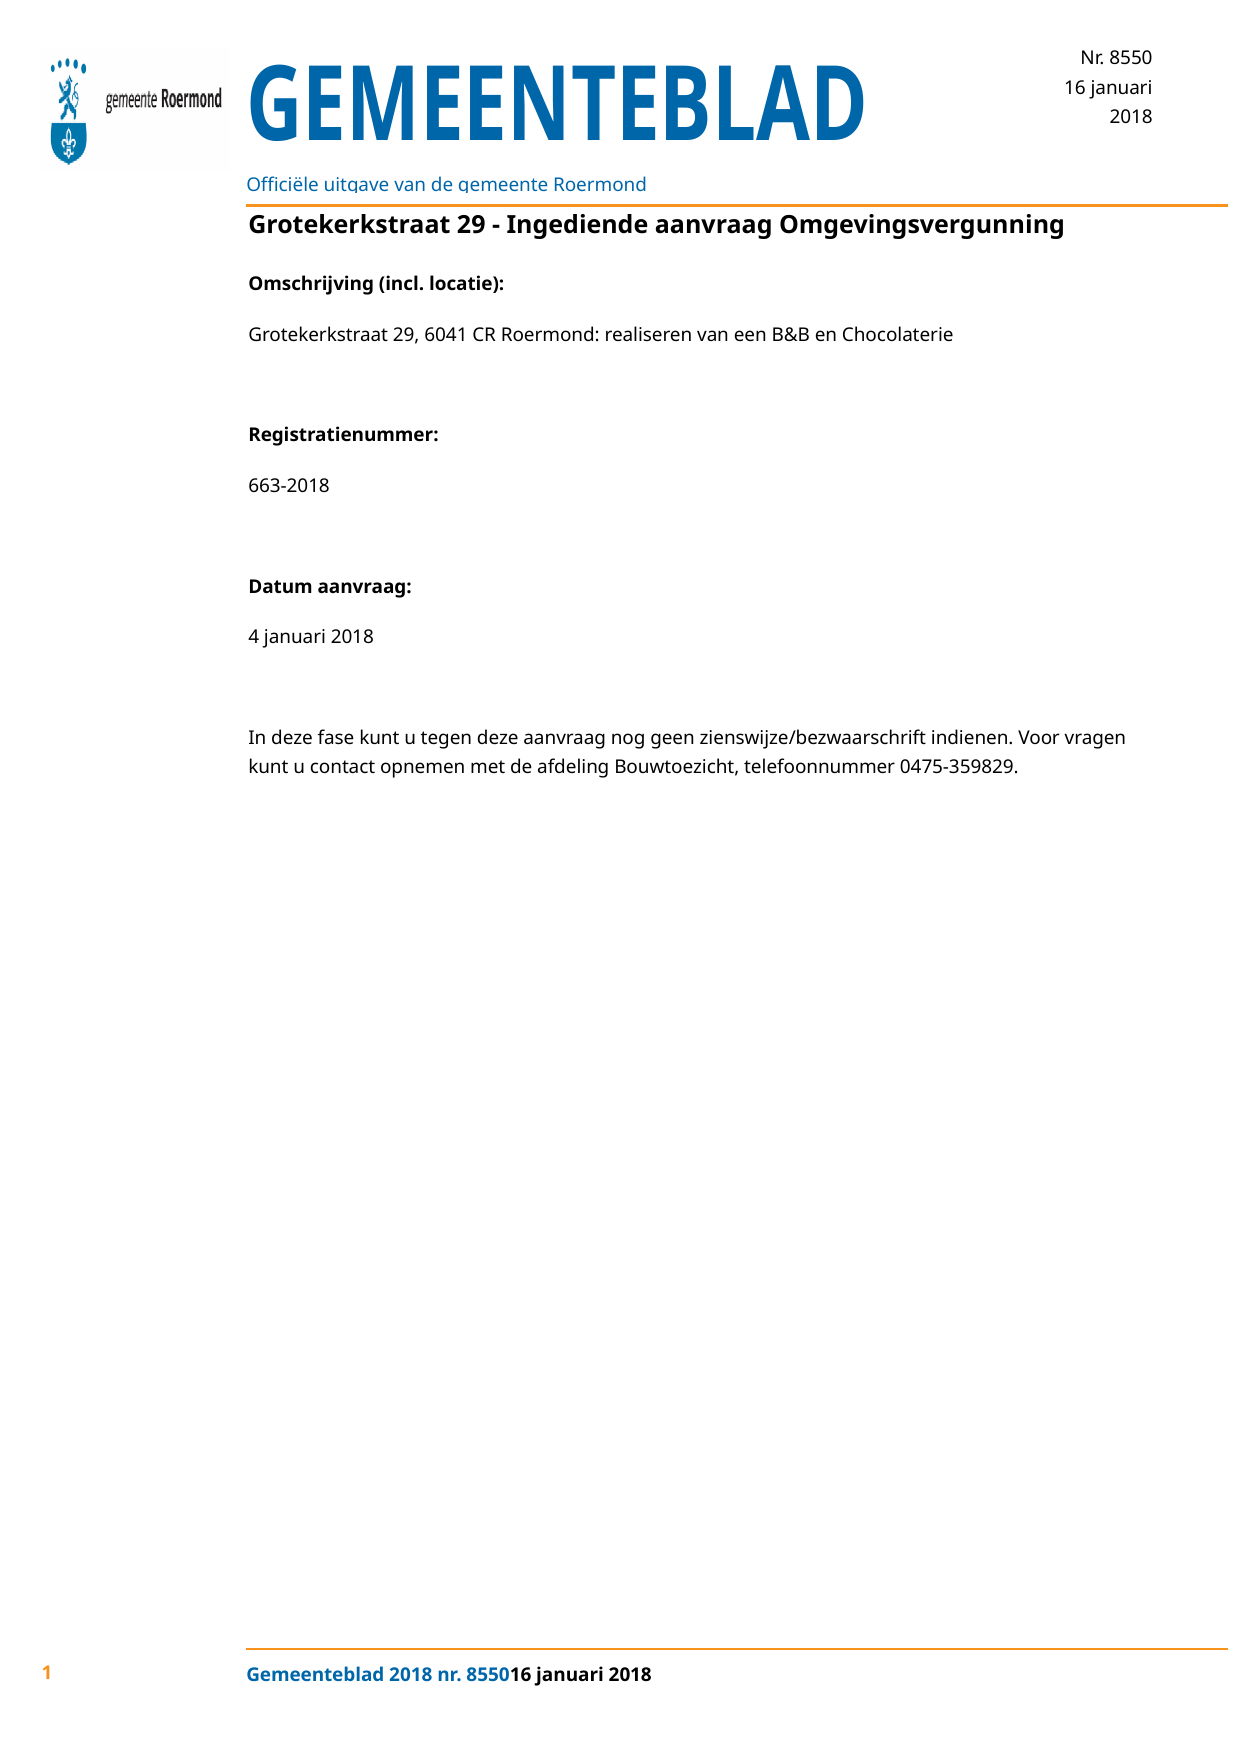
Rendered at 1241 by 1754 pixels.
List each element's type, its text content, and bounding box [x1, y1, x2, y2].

text 663-2018 [248, 472, 1152, 498]
text 4 januari 2018 [248, 623, 1152, 649]
text Datum aanvraag: [248, 573, 1152, 598]
text Grotekerkstraat 29, 6041 CR Roermond: realiseren van een B&B en Chocolaterie [248, 321, 1152, 346]
picture [41, 47, 231, 172]
text Omschrijving (incl. locatie): [248, 270, 1152, 296]
text In deze fase kunt u tegen deze aanvraag nog geen zienswijze/bezwaarschrift indienen. Voor vragen kunt u contact opnemen met de afdeling Bouwtoezicht, telefoonnummer 0475-359829. [248, 724, 1152, 779]
text Grotekerkstraat 29 - Ingediende aanvraag Omgevingsvergunning [248, 207, 1152, 241]
text Registratienummer: [248, 422, 1152, 447]
